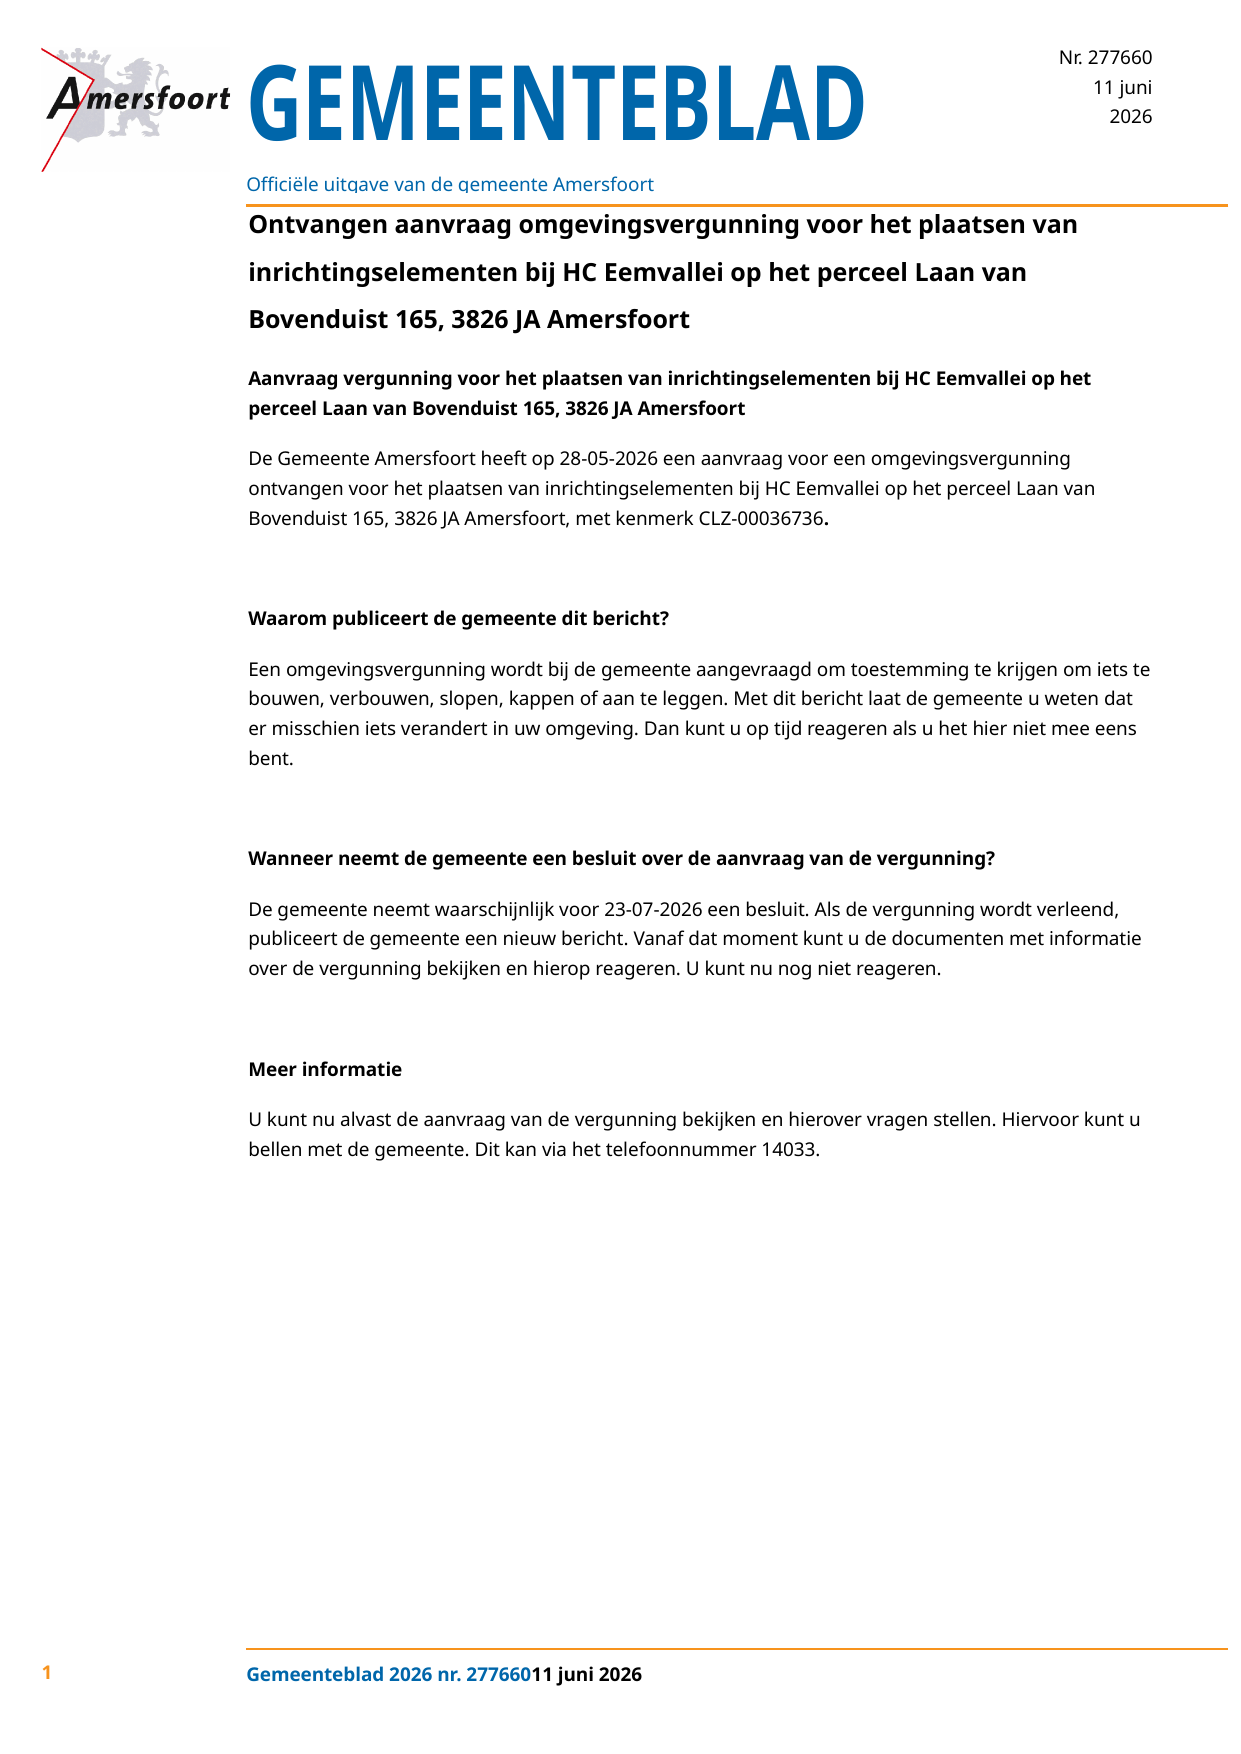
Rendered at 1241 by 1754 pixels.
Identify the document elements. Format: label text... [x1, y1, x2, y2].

text De gemeente neemt waarschijnlijk voor 23-07-2026 een besluit. Als de vergunning wordt verleend, publiceert de gemeente een nieuw bericht. Vanaf dat moment kunt u de documenten met informatie over de vergunning bekijken en hierop reageren. U kunt nu nog niet reageren. [248, 896, 1152, 981]
text Aanvraag vergunning voor het plaatsen van inrichtingselementen bij HC Eemvallei op het perceel Laan van Bovenduist 165, 3826 JA Amersfoort [248, 366, 1152, 421]
text Meer informatie [248, 1056, 1152, 1082]
text Ontvangen aanvraag omgevingsvergunning voor het plaatsen van inrichtingselementen bij HC Eemvallei op het perceel Laan van Bovenduist 165, 3826 JA Amersfoort [248, 207, 1152, 336]
text U kunt nu alvast de aanvraag van de vergunning bekijken en hierover vragen stellen. Hiervoor kunt u bellen met de gemeente. Dit kan via het telefoonnummer 14033. [248, 1106, 1152, 1162]
text De Gemeente Amersfoort heeft op 28-05-2026 een aanvraag voor een omgevingsvergunning ontvangen voor het plaatsen van inrichtingselementen bij HC Eemvallei op het perceel Laan van Bovenduist 165, 3826 JA Amersfoort, met kenmerk CLZ-00036736. [248, 446, 1152, 530]
picture [41, 47, 231, 172]
text Waarom publiceert de gemeente dit bericht? [248, 606, 1152, 631]
text Wanneer neemt de gemeente een besluit over de aanvraag van de vergunning? [248, 846, 1152, 871]
text Een omgevingsvergunning wordt bij de gemeente aangevraagd om toestemming te krijgen om iets te bouwen, verbouwen, slopen, kappen of aan te leggen. Met dit bericht laat de gemeente u weten dat er misschien iets verandert in uw omgeving. Dan kunt u op tijd reageren als u het hier niet mee eens bent. [248, 656, 1152, 770]
